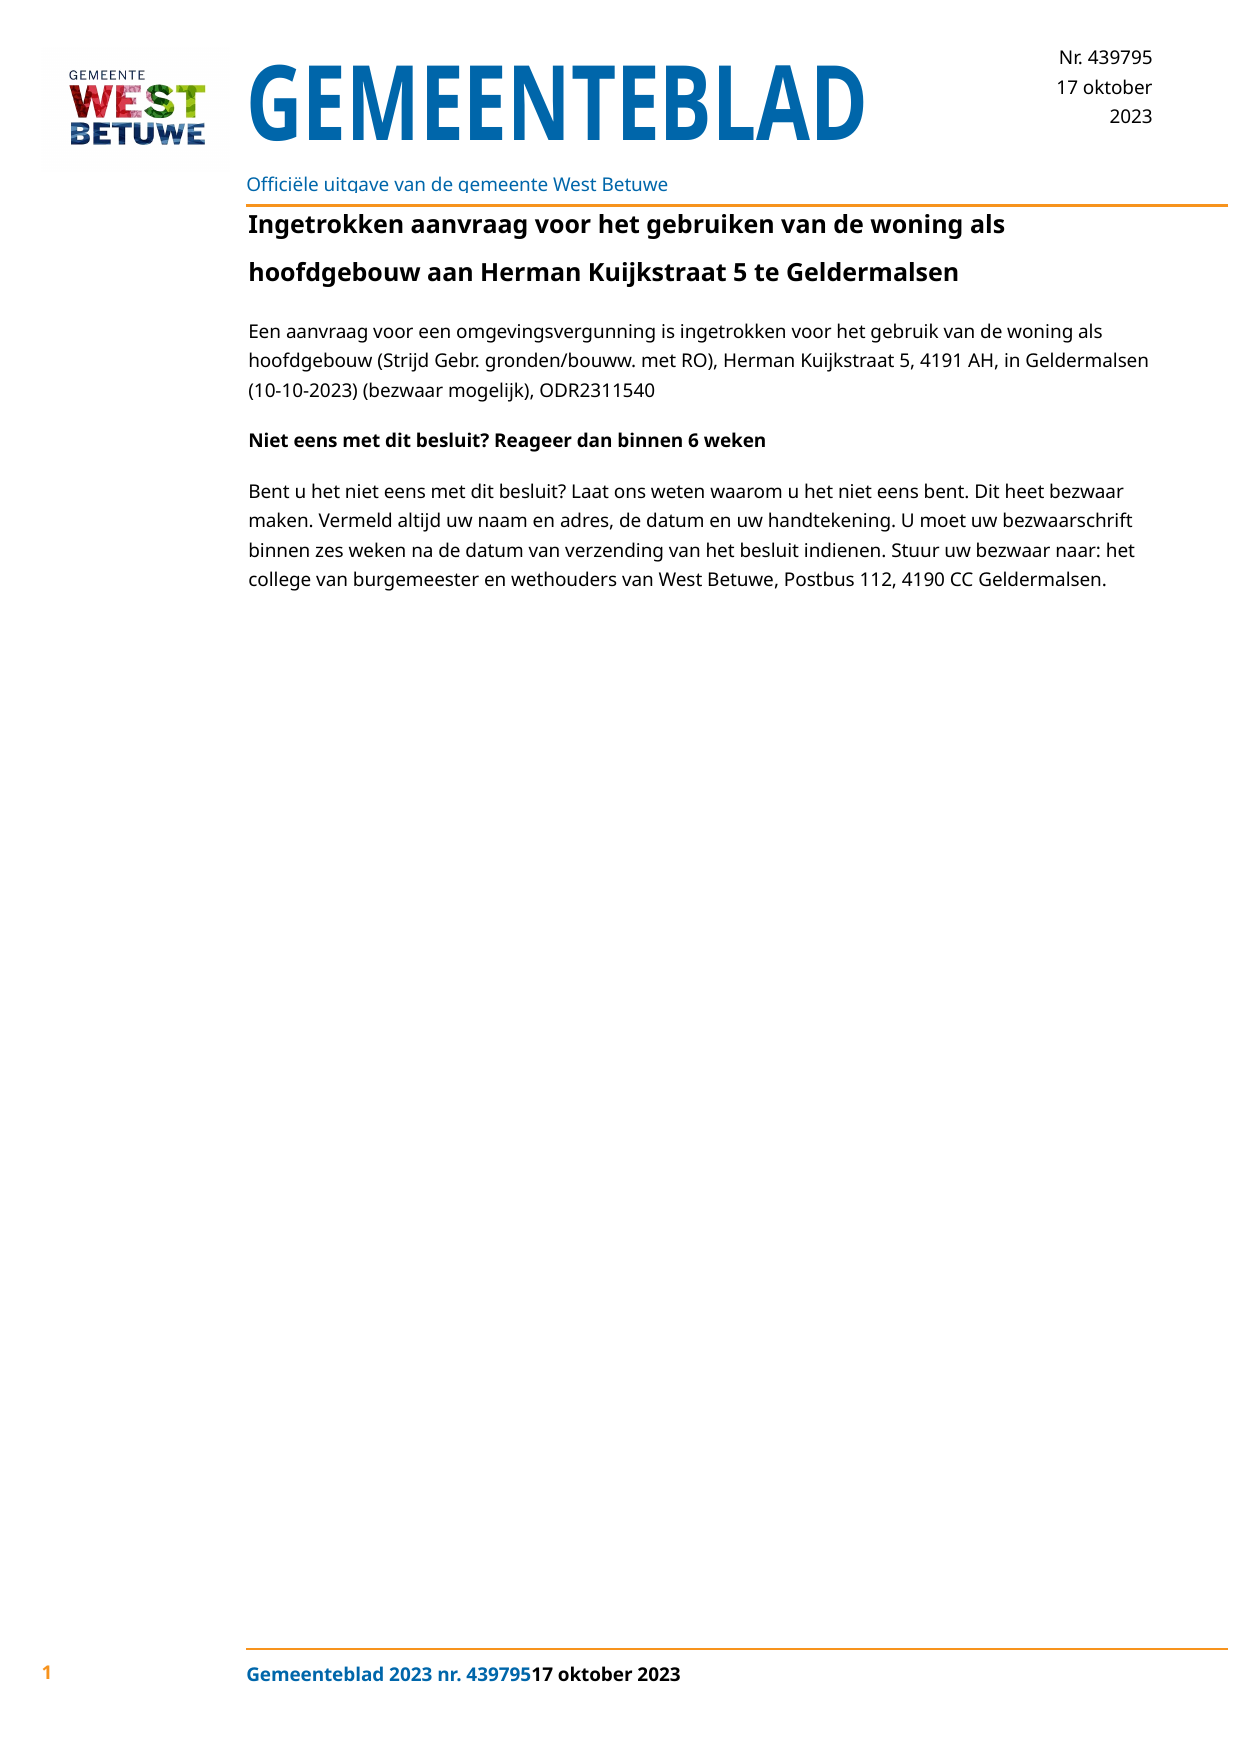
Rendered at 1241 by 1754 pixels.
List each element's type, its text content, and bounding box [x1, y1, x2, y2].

text Ingetrokken aanvraag voor het gebruiken van de woning als hoofdgebouw aan Herman Kuijkstraat 5 te Geldermalsen [248, 207, 1152, 288]
text Een aanvraag voor een omgevingsvergunning is ingetrokken voor het gebruik van de woning als hoofdgebouw (Strijd Gebr. gronden/bouww. met RO), Herman Kuijkstraat 5, 4191 AH, in Geldermalsen (10-10-2023) (bezwaar mogelijk), ODR2311540 [248, 318, 1152, 403]
text Bent u het niet eens met dit besluit? Laat ons weten waarom u het niet eens bent. Dit heet bezwaar maken. Vermeld altijd uw naam en adres, de datum en uw handtekening. U moet uw bezwaarschrift binnen zes weken na de datum van verzending van het besluit indienen. Stuur uw bezwaar naar: het college van burgemeester en wethouders van West Betuwe, Postbus 112, 4190 CC Geldermalsen. [248, 478, 1152, 592]
picture [41, 47, 231, 172]
text Niet eens met dit besluit? Reageer dan binnen 6 weken [248, 427, 1152, 453]
